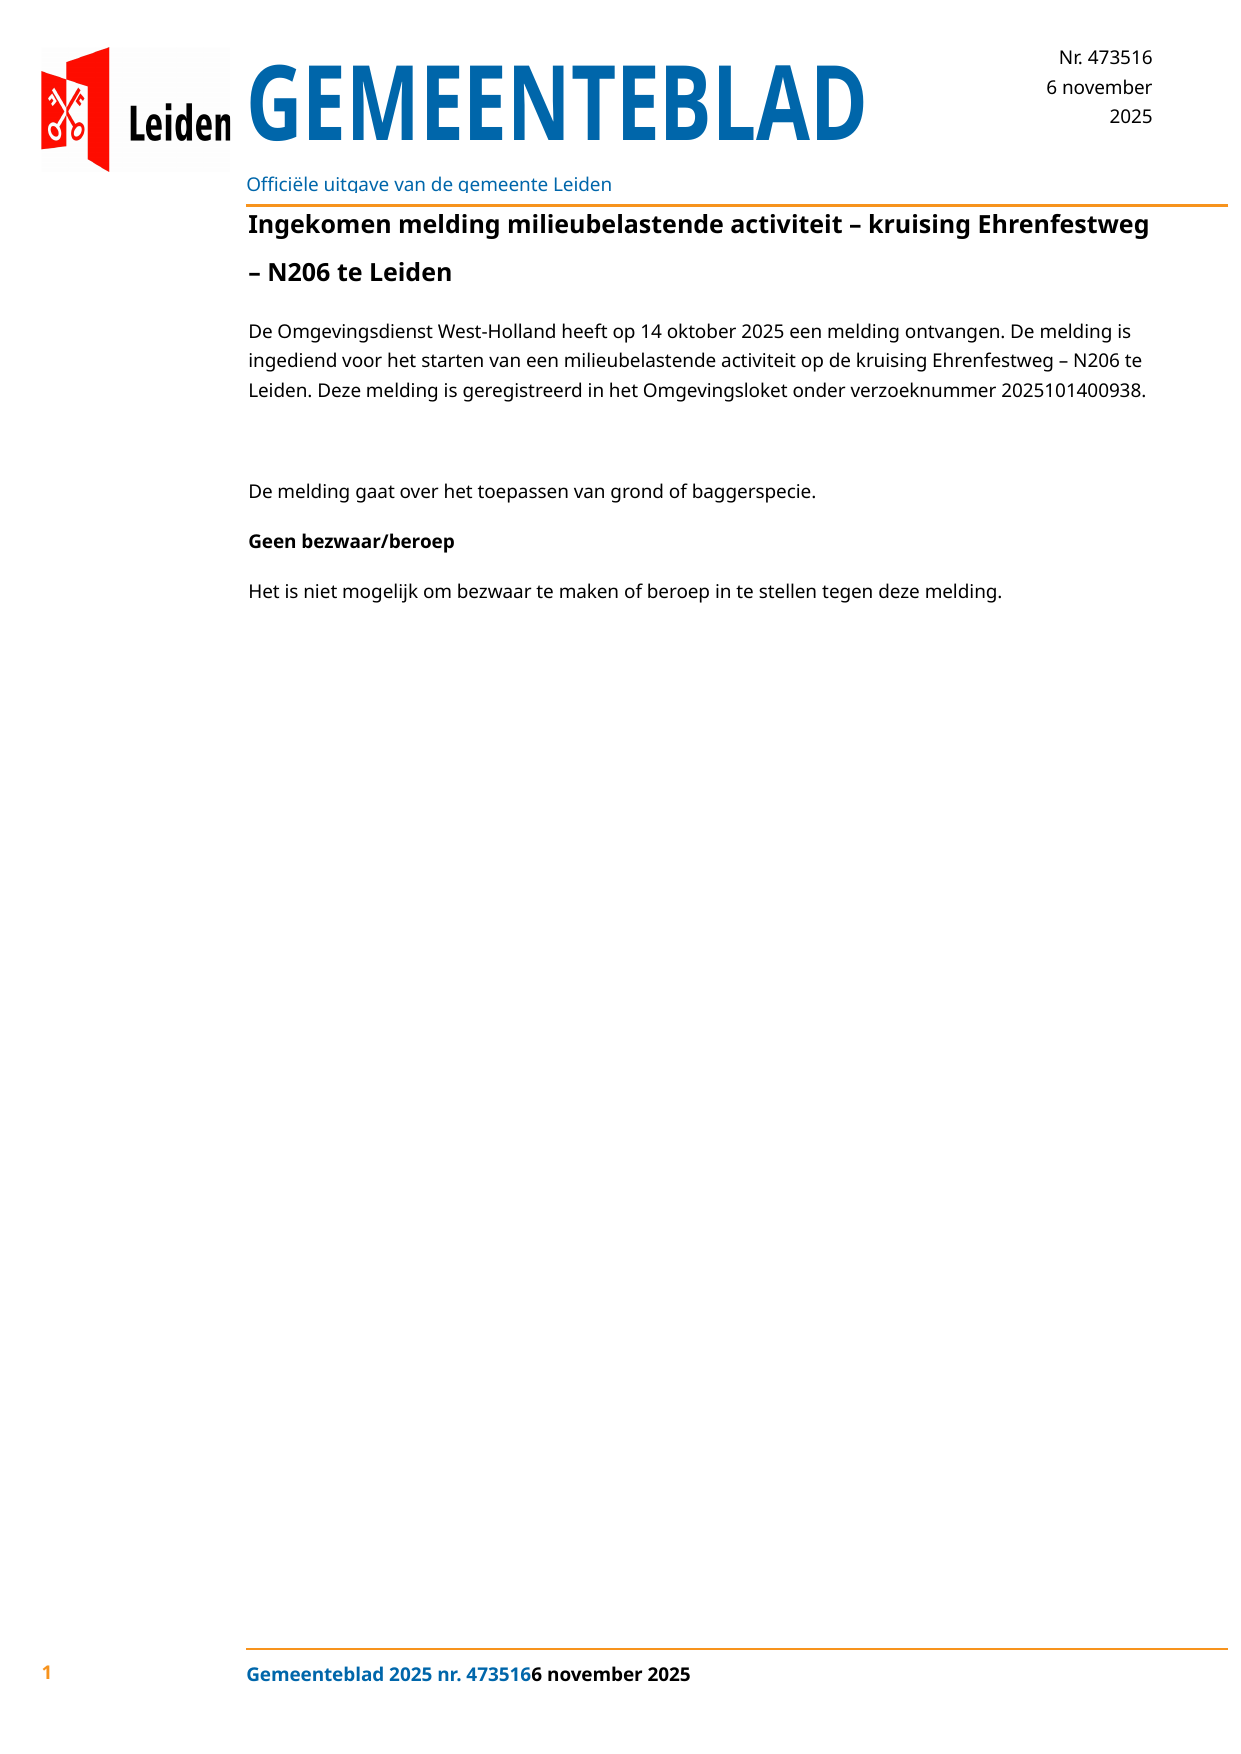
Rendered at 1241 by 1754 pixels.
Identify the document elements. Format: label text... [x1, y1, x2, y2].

text De Omgevingsdienst West-Holland heeft op 14 oktober 2025 een melding ontvangen. De melding is ingediend voor het starten van een milieubelastende activiteit op de kruising Ehrenfestweg – N206 te Leiden. Deze melding is geregistreerd in het Omgevingsloket onder verzoeknummer 2025101400938. [248, 318, 1152, 403]
picture [41, 47, 231, 172]
text Geen bezwaar/beroep [248, 528, 1152, 554]
text De melding gaat over het toepassen van grond of baggerspecie. [248, 478, 1152, 504]
text Ingekomen melding milieubelastende activiteit – kruising Ehrenfestweg – N206 te Leiden [248, 207, 1152, 288]
text Het is niet mogelijk om bezwaar te maken of beroep in te stellen tegen deze melding. [248, 579, 1152, 604]
